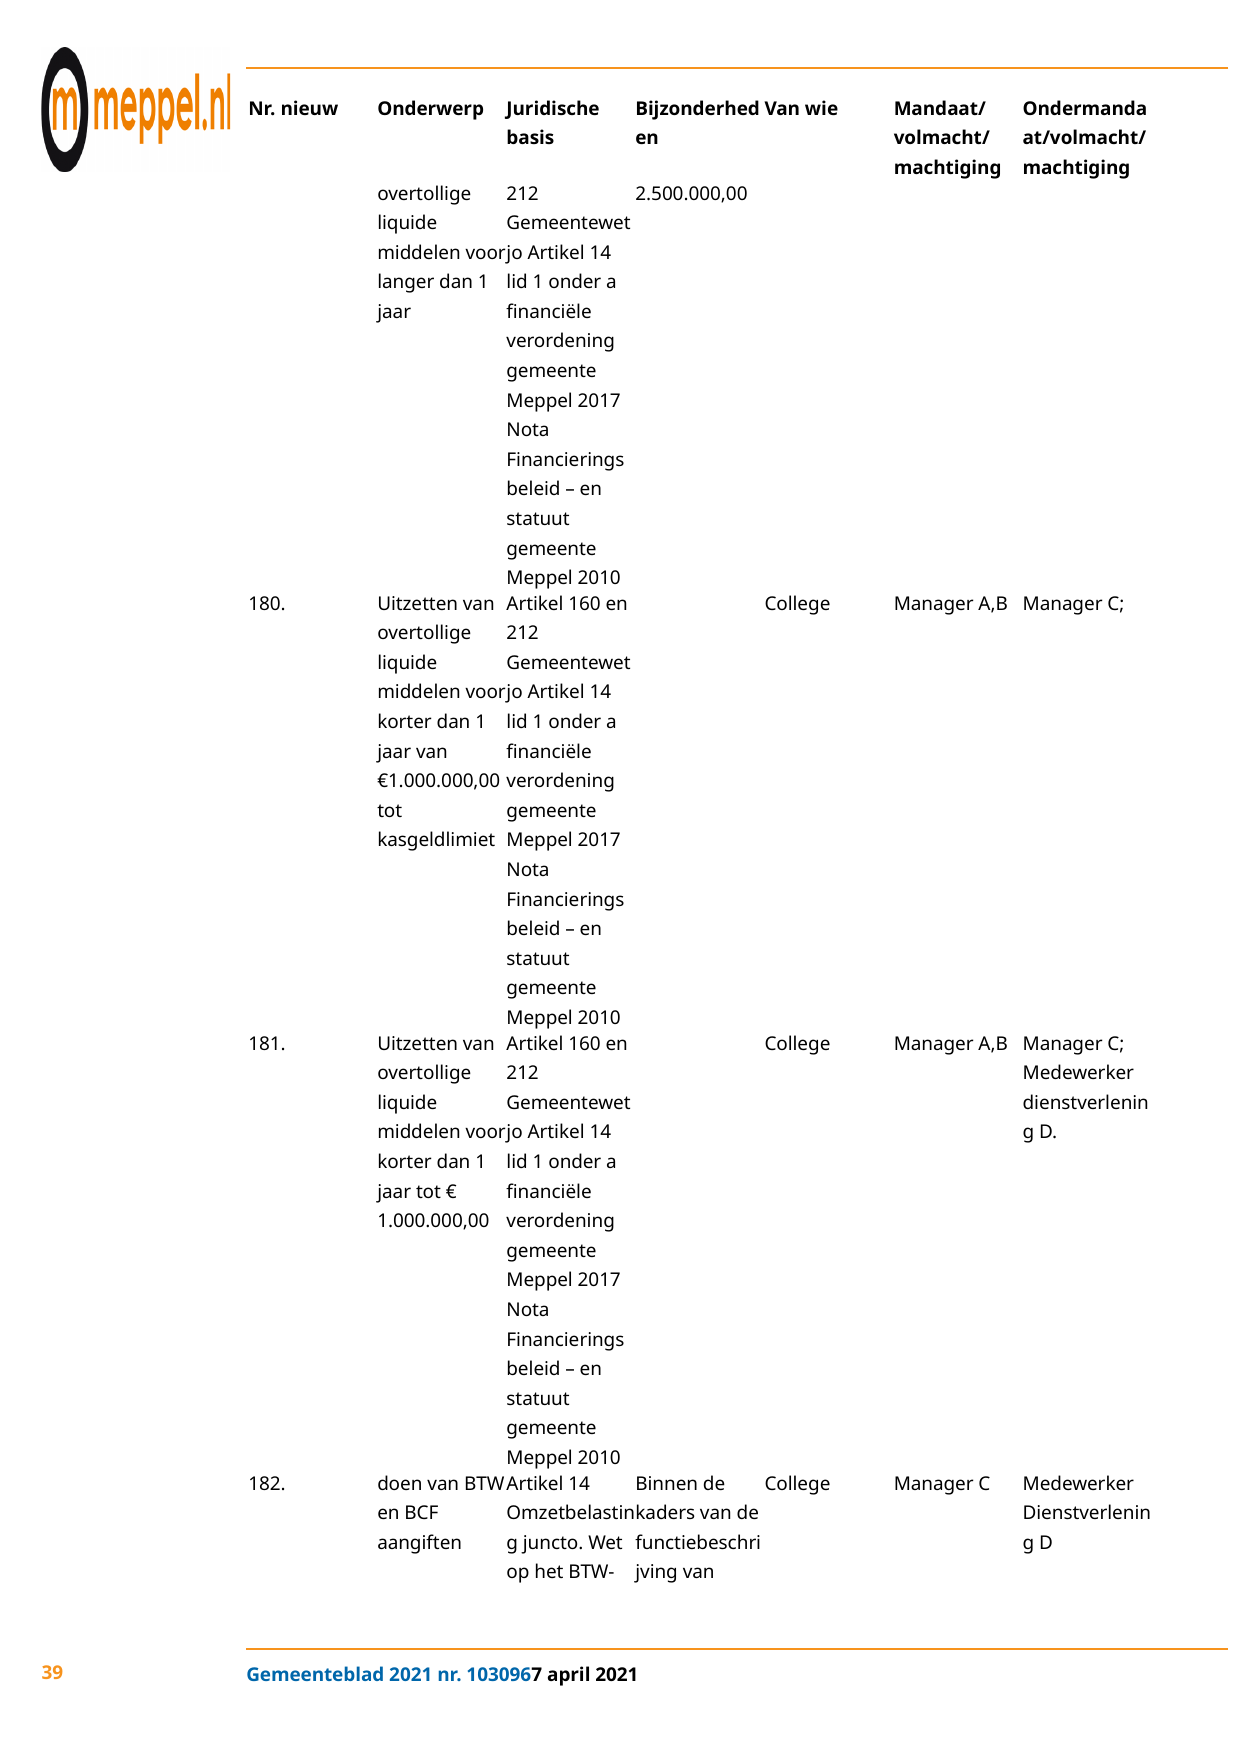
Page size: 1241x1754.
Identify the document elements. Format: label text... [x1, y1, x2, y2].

table_cell Artikel 14 Omzetbelasting juncto. Wet op het BTW- [506, 1470, 635, 1584]
table_cell Artikel 160 en 212 Gemeentewet jo Artikel 14 lid 1 onder a financiële verordening gemeente Meppel 2017 Nota Financieringsbeleid – en statuut gemeente Meppel 2010 [506, 590, 635, 1030]
table_cell doen van BTW en BCF aangiften [377, 1470, 506, 1584]
table_cell Manager C [894, 1470, 1022, 1584]
table_cell 212 Gemeentewet jo Artikel 14 lid 1 onder a financiële verordening gemeente Meppel 2017 Nota Financieringsbeleid – en statuut gemeente Meppel 2010 [506, 180, 635, 590]
table_cell Manager C; Medewerker dienstverlening D. [1023, 1030, 1152, 1470]
table_cell [248, 180, 377, 590]
table_cell [764, 180, 893, 590]
table_cell [635, 1030, 764, 1470]
table_cell [248, 1470, 377, 1584]
table_cell [248, 1030, 377, 1470]
table_cell [248, 590, 377, 1030]
table_cell College [764, 590, 893, 1030]
table_header Juridische basis [506, 95, 635, 180]
table_cell College [764, 1470, 893, 1584]
table_header Van wie [764, 95, 893, 180]
picture [41, 47, 231, 172]
table_cell College [764, 1030, 893, 1470]
table_cell Artikel 160 en 212 Gemeentewet jo Artikel 14 lid 1 onder a financiële verordening gemeente Meppel 2017 Nota Financieringsbeleid – en statuut gemeente Meppel 2010 [506, 1030, 635, 1470]
table_header Ondermandaat/volmacht/ machtiging [1023, 95, 1152, 180]
table_header Mandaat/volmacht/machtiging [894, 95, 1022, 180]
table_cell Binnen de kaders van de functiebeschrijving van [635, 1470, 764, 1584]
table_cell [894, 180, 1022, 590]
table_cell Uitzetten van overtollige liquide middelen voor korter dan 1 jaar tot € 1.000.000,00 [377, 1030, 506, 1470]
table_cell overtollige liquide middelen voor langer dan 1 jaar [377, 180, 506, 590]
table_cell Medewerker Dienstverlening D [1023, 1470, 1152, 1584]
table_cell Manager A,B [894, 590, 1022, 1030]
table_cell Manager C; [1023, 590, 1152, 1030]
table_header Onderwerp [377, 95, 506, 180]
table_header Bijzonderheden [635, 95, 764, 180]
table_cell [1023, 180, 1152, 590]
table_cell 2.500.000,00 [635, 180, 764, 590]
table_cell [635, 590, 764, 1030]
table_cell Manager A,B [894, 1030, 1022, 1470]
table_header Nr. nieuw [248, 95, 377, 180]
table_cell Uitzetten van overtollige liquide middelen voor korter dan 1 jaar van €1.000.000,00 tot kasgeldlimiet [377, 590, 506, 1030]
